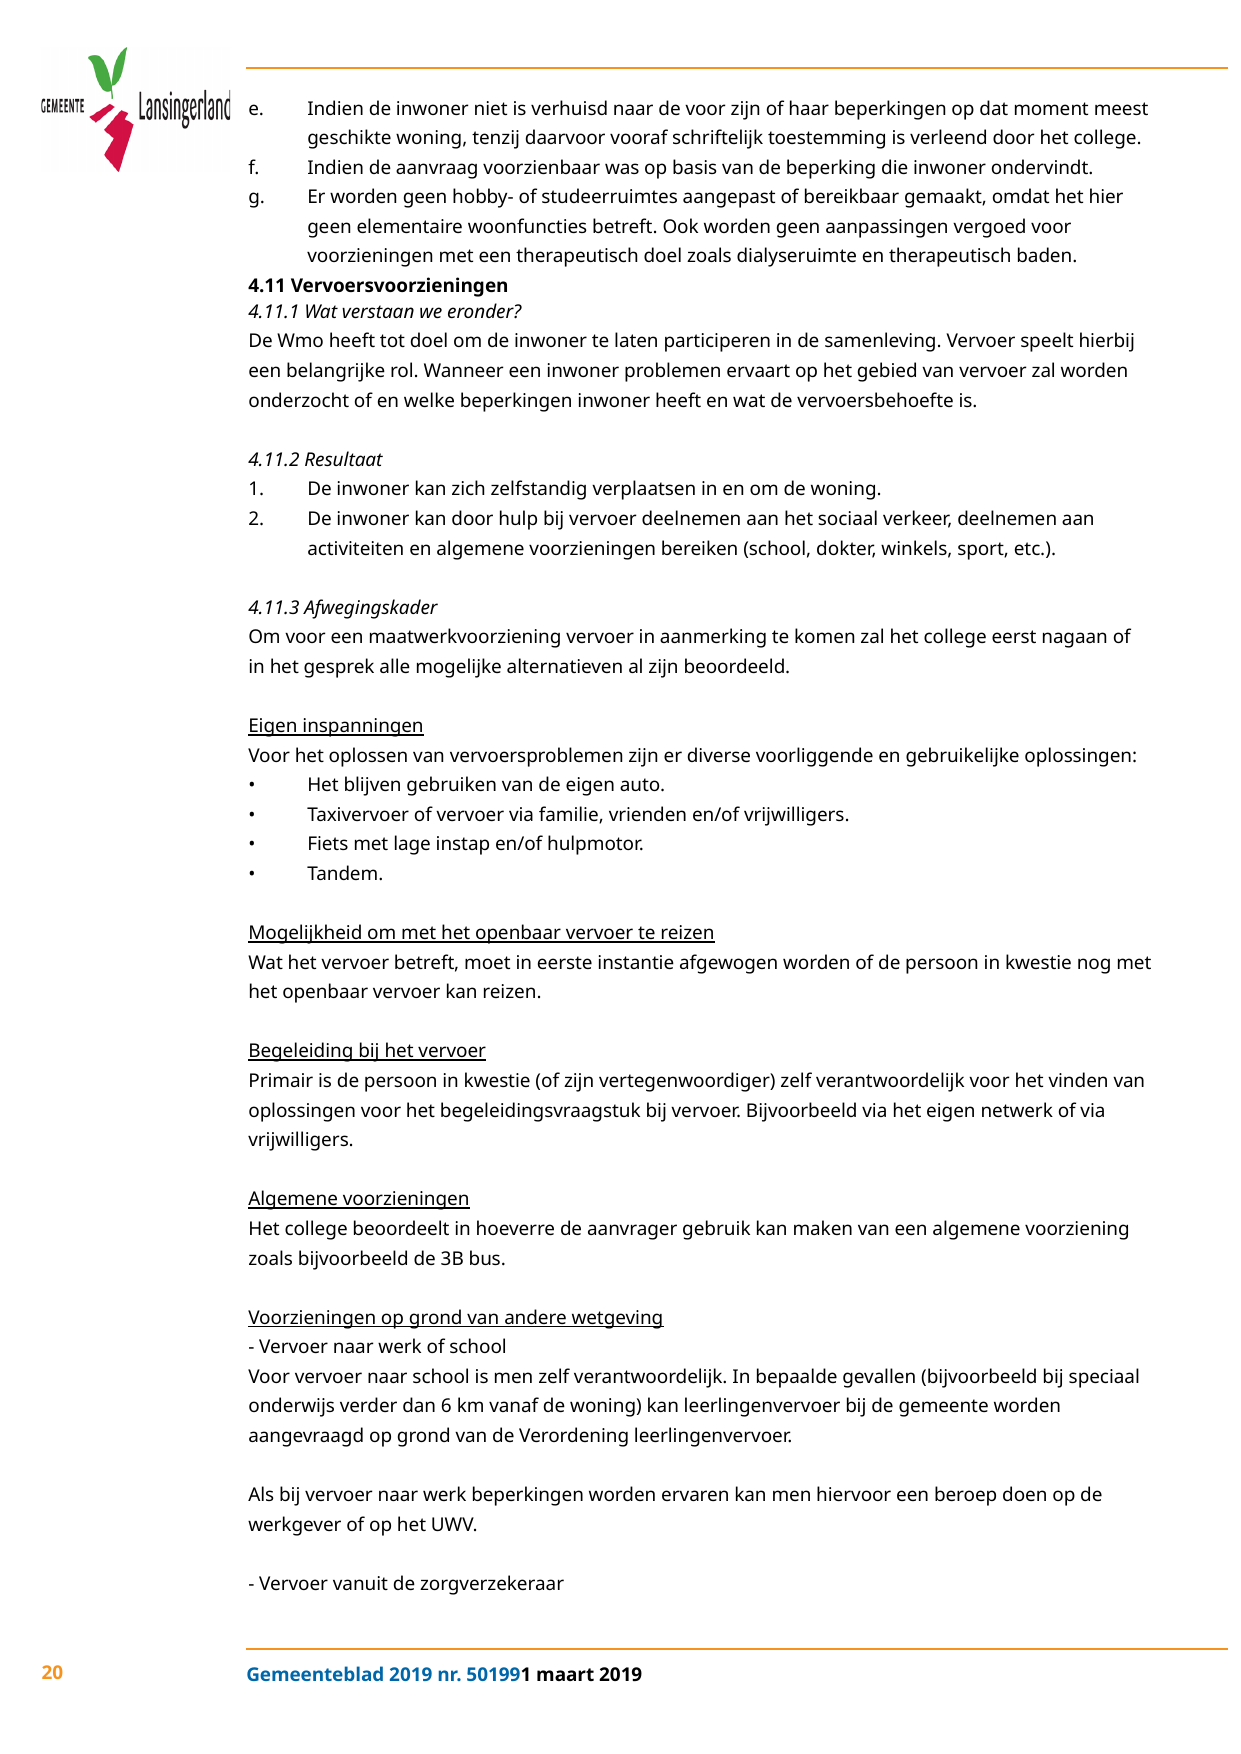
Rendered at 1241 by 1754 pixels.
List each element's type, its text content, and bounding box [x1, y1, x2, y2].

picture [41, 47, 231, 172]
text Voorzieningen op grond van andere wetgeving [248, 1304, 1152, 1329]
text 4.11.3 Afwegingskader [248, 594, 1152, 619]
text Mogelijkheid om met het openbaar vervoer te reizen [248, 919, 1152, 945]
text Als bij vervoer naar werk beperkingen worden ervaren kan men hiervoor een beroep doen op de werkgever of op het UWV. [248, 1481, 1152, 1537]
text Wat het vervoer betreft, moet in eerste instantie afgewogen worden of de persoon in kwestie nog met het openbaar vervoer kan reizen. [248, 949, 1152, 1004]
list Tandem. [248, 860, 1152, 886]
text 4.11.1 Wat verstaan we eronder? [248, 298, 1152, 324]
text 4.11 Vervoersvoorzieningen [248, 272, 1152, 298]
text Voor het oplossen van vervoersproblemen zijn er diverse voorliggende en gebruikelijke oplossingen: [248, 742, 1152, 767]
list Taxivervoer of vervoer via familie, vrienden en/of vrijwilligers. [248, 801, 1152, 827]
text Algemene voorzieningen [248, 1186, 1152, 1211]
text Eigen inspanningen [248, 712, 1152, 738]
list Fiets met lage instap en/of hulpmotor. [248, 831, 1152, 856]
text 4.11.2 Resultaat [248, 446, 1152, 472]
list Indien de aanvraag voorzienbaar was op basis van de beperking die inwoner ondervindt. [248, 154, 1152, 180]
text Voor vervoer naar school is men zelf verantwoordelijk. In bepaalde gevallen (bijvoorbeeld bij speciaal onderwijs verder dan 6 km vanaf de woning) kan leerlingenvervoer bij de gemeente worden aangevraagd op grond van de Verordening leerlingenvervoer. [248, 1363, 1152, 1448]
text De Wmo heeft tot doel om de inwoner te laten participeren in de samenleving. Vervoer speelt hierbij een belangrijke rol. Wanneer een inwoner problemen ervaart op het gebied van vervoer zal worden onderzocht of en welke beperkingen inwoner heeft en wat de vervoersbehoefte is. [248, 328, 1152, 412]
list Indien de inwoner niet is verhuisd naar de voor zijn of haar beperkingen op dat moment meest geschikte woning, tenzij daarvoor vooraf schriftelijk toestemming is verleend door het college. [248, 95, 1152, 150]
text Het college beoordeelt in hoeverre de aanvrager gebruik kan maken van een algemene voorziening zoals bijvoorbeeld de 3B bus. [248, 1215, 1152, 1270]
text Begeleiding bij het vervoer [248, 1038, 1152, 1063]
list De inwoner kan door hulp bij vervoer deelnemen aan het sociaal verkeer, deelnemen aan activiteiten en algemene voorzieningen bereiken (school, dokter, winkels, sport, etc.). [248, 505, 1152, 560]
text Om voor een maatwerkvoorziening vervoer in aanmerking te komen zal het college eerst nagaan of in het gesprek alle mogelijke alternatieven al zijn beoordeeld. [248, 623, 1152, 679]
list De inwoner kan zich zelfstandig verplaatsen in en om de woning. [248, 476, 1152, 501]
text Primair is de persoon in kwestie (of zijn vertegenwoordiger) zelf verantwoordelijk voor het vinden van oplossingen voor het begeleidingsvraagstuk bij vervoer. Bijvoorbeeld via het eigen netwerk of via vrijwilligers. [248, 1067, 1152, 1152]
text - Vervoer vanuit de zorgverzekeraar [248, 1570, 1152, 1596]
text - Vervoer naar werk of school [248, 1333, 1152, 1359]
list Het blijven gebruiken van de eigen auto. [248, 771, 1152, 797]
list Er worden geen hobby- of studeerruimtes aangepast of bereikbaar gemaakt, omdat het hier geen elementaire woonfuncties betreft. Ook worden geen aanpassingen vergoed voor voorzieningen met een therapeutisch doel zoals dialyseruimte en therapeutisch baden. [248, 183, 1152, 268]
